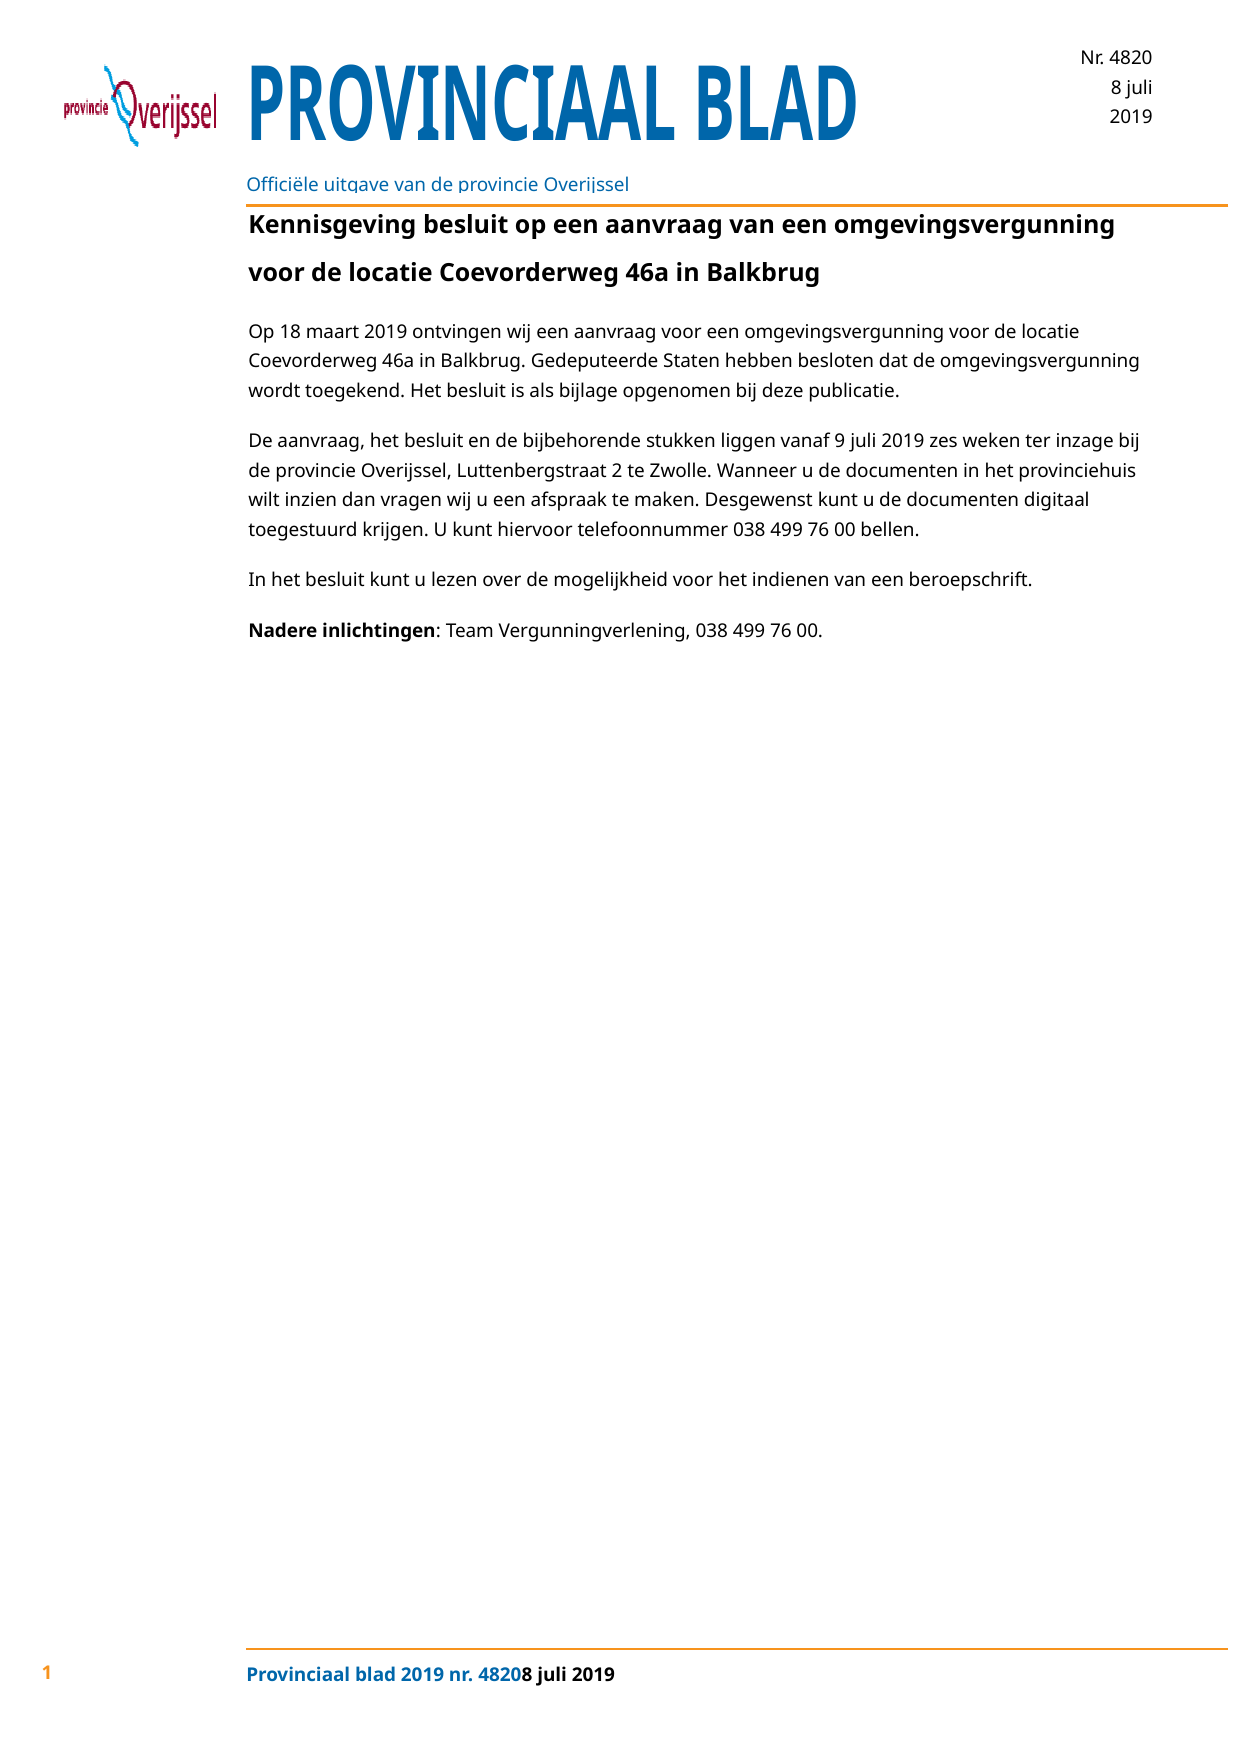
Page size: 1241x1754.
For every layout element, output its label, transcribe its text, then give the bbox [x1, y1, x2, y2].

text Op 18 maart 2019 ontvingen wij een aanvraag voor een omgevingsvergunning voor de locatie Coevorderweg 46a in Balkbrug. Gedeputeerde Staten hebben besloten dat de omgevingsvergunning wordt toegekend. Het besluit is als bijlage opgenomen bij deze publicatie. [248, 318, 1152, 403]
text De aanvraag, het besluit en de bijbehorende stukken liggen vanaf 9 juli 2019 zes weken ter inzage bij de provincie Overijssel, Luttenbergstraat 2 te Zwolle. Wanneer u de documenten in het provinciehuis wilt inzien dan vragen wij u een afspraak te maken. Desgewenst kunt u de documenten digitaal toegestuurd krijgen. U kunt hiervoor telefoonnummer 038 499 76 00 bellen. [248, 427, 1152, 542]
text In het besluit kunt u lezen over de mogelijkheid voor het indienen van een beroepschrift. [248, 567, 1152, 592]
text Nadere inlichtingen: Team Vergunningverlening, 038 499 76 00. [248, 617, 1152, 643]
text Kennisgeving besluit op een aanvraag van een omgevingsvergunning voor de locatie Coevorderweg 46a in Balkbrug [248, 207, 1152, 288]
picture [41, 47, 231, 172]
